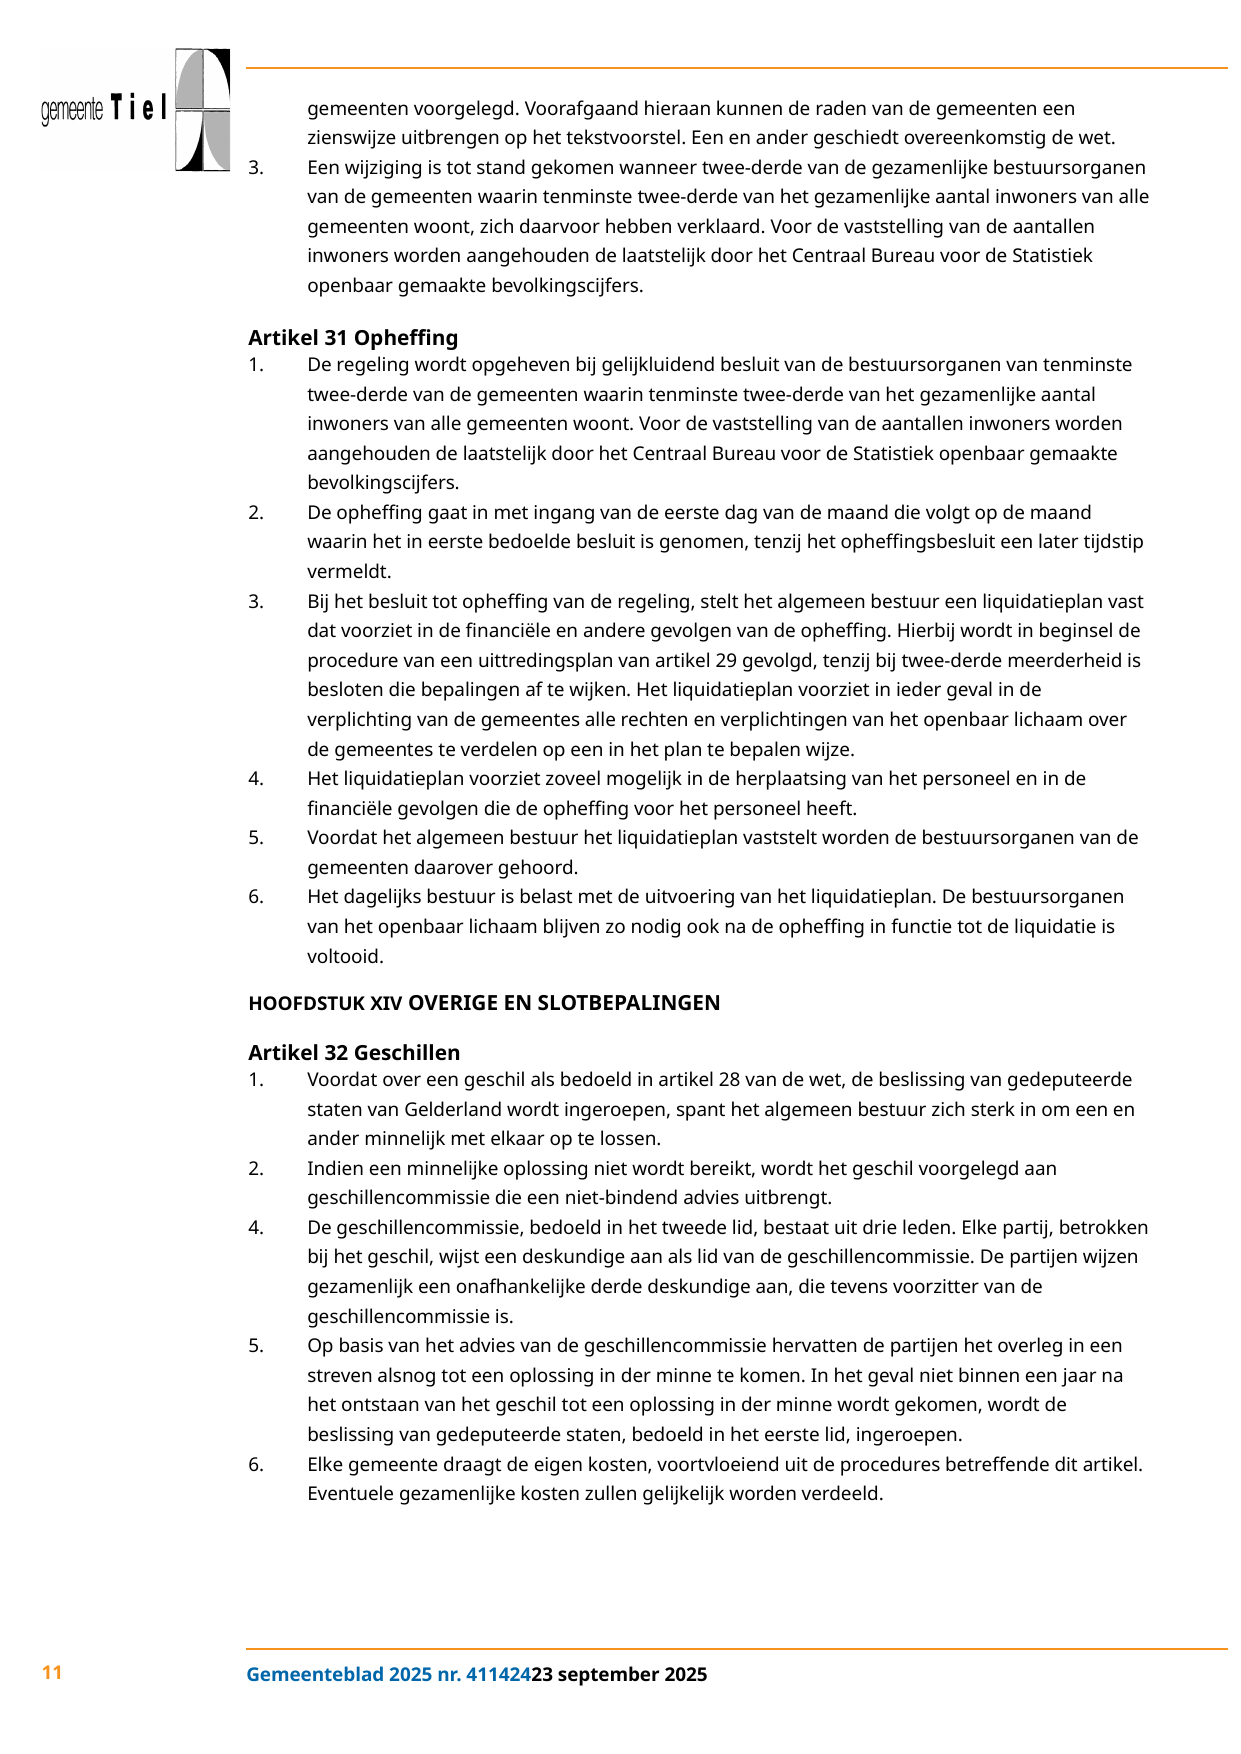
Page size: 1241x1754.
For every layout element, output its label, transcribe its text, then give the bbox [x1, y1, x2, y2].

list Op basis van het advies van de geschillencommissie hervatten de partijen het overleg in een streven alsnog tot een oplossing in der minne te komen. In het geval niet binnen een jaar na het ontstaan van het geschil tot een oplossing in der minne wordt gekomen, wordt de beslissing van gedeputeerde staten, bedoeld in het eerste lid, ingeroepen. [248, 1332, 1152, 1447]
list Bij het besluit tot opheffing van de regeling, stelt het algemeen bestuur een liquidatieplan vast dat voorziet in de financiële en andere gevolgen van de opheffing. Hierbij wordt in beginsel de procedure van een uittredingsplan van artikel 29 gevolgd, tenzij bij twee-derde meerderheid is besloten die bepalingen af te wijken. Het liquidatieplan voorziet in ieder geval in de verplichting van de gemeentes alle rechten en verplichtingen van het openbaar lichaam over de gemeentes te verdelen op een in het plan te bepalen wijze. [248, 588, 1152, 761]
list Indien een minnelijke oplossing niet wordt bereikt, wordt het geschil voorgelegd aan geschillencommissie die een niet-bindend advies uitbrengt. [248, 1155, 1152, 1210]
list De opheffing gaat in met ingang van de eerste dag van de maand die volgt op de maand waarin het in eerste bedoelde besluit is genomen, tenzij het opheffingsbesluit een later tijdstip vermeldt. [248, 499, 1152, 584]
list Het liquidatieplan voorziet zoveel mogelijk in de herplaatsing van het personeel en in de financiële gevolgen die de opheffing voor het personeel heeft. [248, 765, 1152, 821]
list De geschillencommissie, bedoeld in het tweede lid, bestaat uit drie leden. Elke partij, betrokken bij het geschil, wijst een deskundige aan als lid van de geschillencommissie. De partijen wijzen gezamenlijk een onafhankelijke derde deskundige aan, die tevens voorzitter van de geschillencommissie is. [248, 1214, 1152, 1328]
text HOOFDSTUK XIV OVERIGE EN SLOTBEPALINGEN [248, 988, 1152, 1017]
text Artikel 32 Geschillen [248, 1038, 1152, 1066]
list gemeenten voorgelegd. Voorafgaand hieraan kunnen de raden van de gemeenten een zienswijze uitbrengen op het tekstvoorstel. Een en ander geschiedt overeenkomstig de wet. [248, 95, 1152, 150]
picture [41, 47, 231, 172]
list Elke gemeente draagt de eigen kosten, voortvloeiend uit de procedures betreffende dit artikel. Eventuele gezamenlijke kosten zullen gelijkelijk worden verdeeld. [248, 1451, 1152, 1506]
text Artikel 31 Opheffing [248, 323, 1152, 351]
list Voordat het algemeen bestuur het liquidatieplan vaststelt worden de bestuursorganen van de gemeenten daarover gehoord. [248, 824, 1152, 880]
list Het dagelijks bestuur is belast met de uitvoering van het liquidatieplan. De bestuursorganen van het openbaar lichaam blijven zo nodig ook na de opheffing in functie tot de liquidatie is voltooid. [248, 884, 1152, 968]
list Voordat over een geschil als bedoeld in artikel 28 van de wet, de beslissing van gedeputeerde staten van Gelderland wordt ingeroepen, spant het algemeen bestuur zich sterk in om een en ander minnelijk met elkaar op te lossen. [248, 1066, 1152, 1151]
list De regeling wordt opgeheven bij gelijkluidend besluit van de bestuursorganen van tenminste twee-derde van de gemeenten waarin tenminste twee-derde van het gezamenlijke aantal inwoners van alle gemeenten woont. Voor de vaststelling van de aantallen inwoners worden aangehouden de laatstelijk door het Centraal Bureau voor de Statistiek openbaar gemaakte bevolkingscijfers. [248, 351, 1152, 495]
list Een wijziging is tot stand gekomen wanneer twee-derde van de gezamenlijke bestuursorganen van de gemeenten waarin tenminste twee-derde van het gezamenlijke aantal inwoners van alle gemeenten woont, zich daarvoor hebben verklaard. Voor de vaststelling van de aantallen inwoners worden aangehouden de laatstelijk door het Centraal Bureau voor de Statistiek openbaar gemaakte bevolkingscijfers. [248, 154, 1152, 298]
